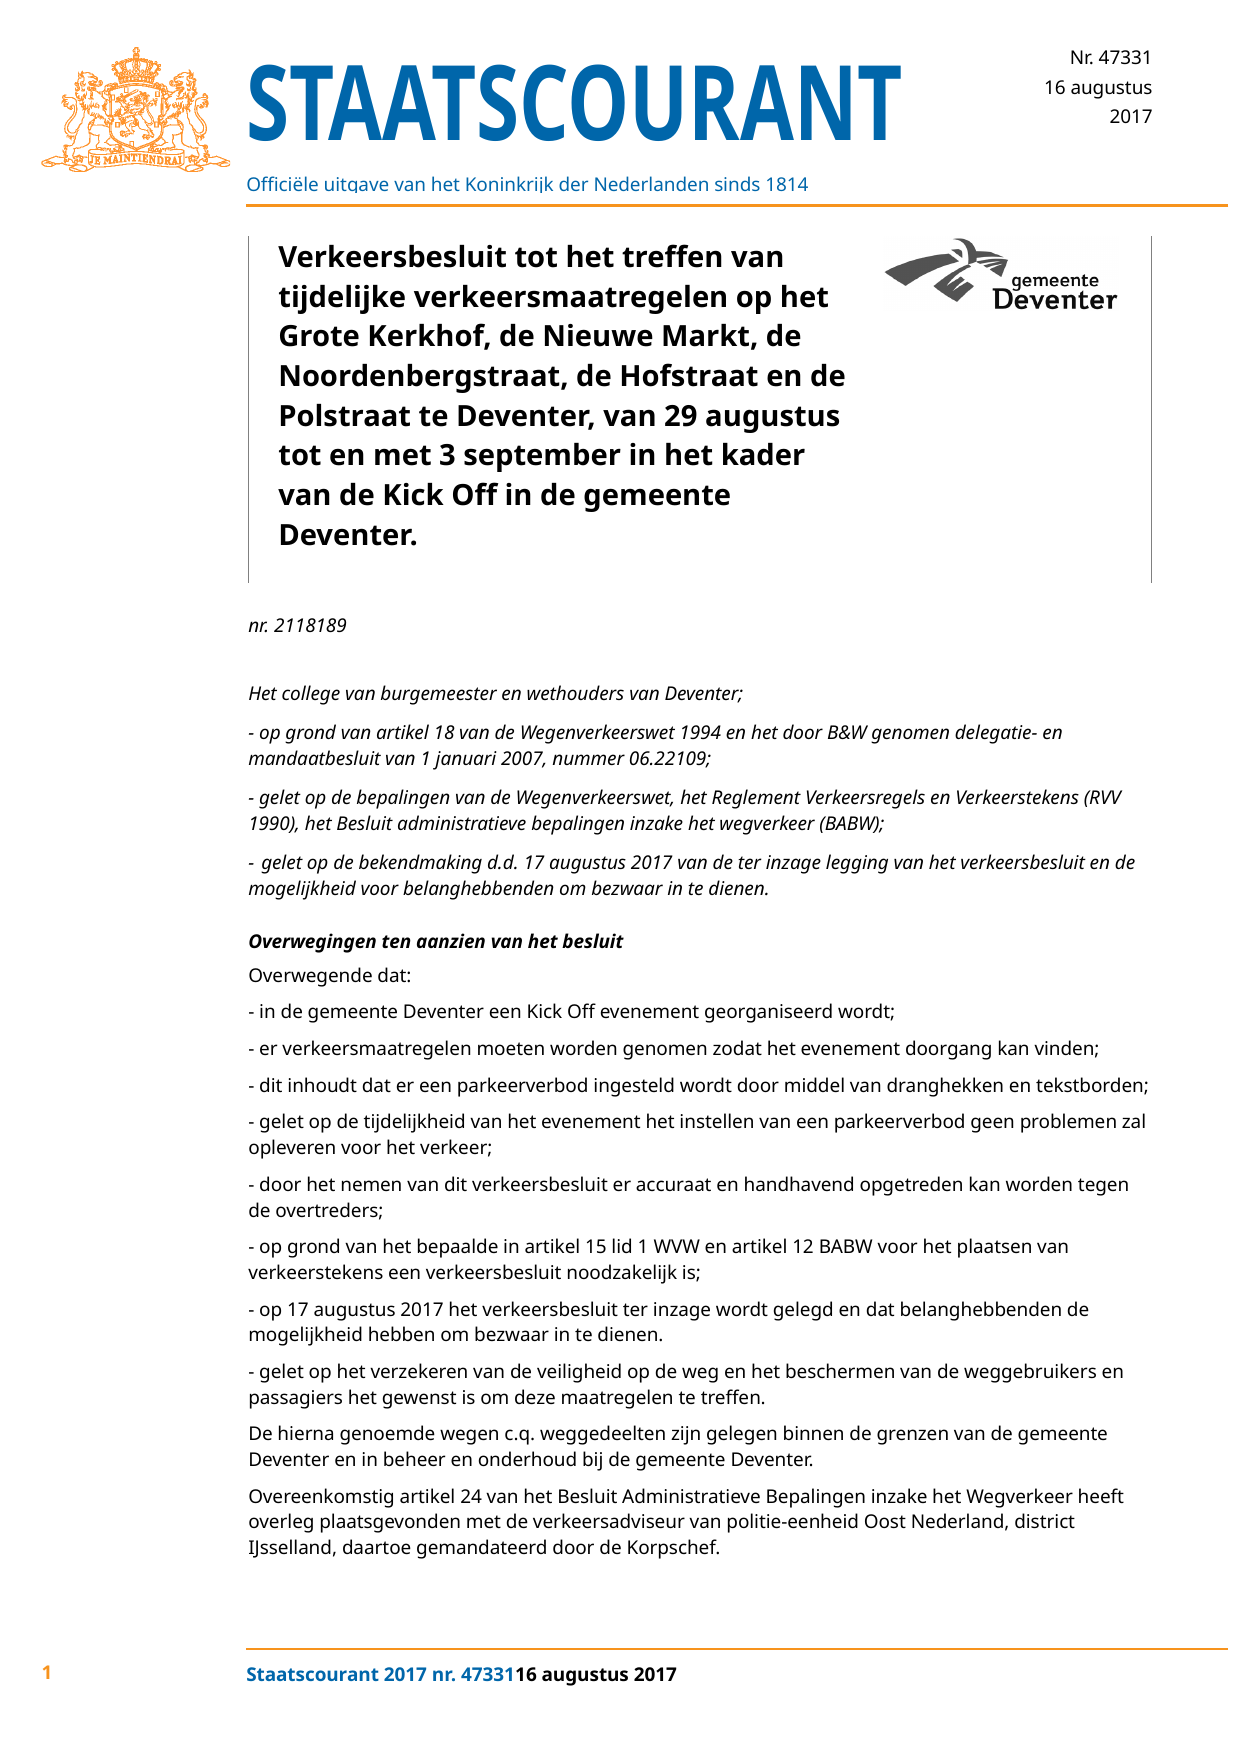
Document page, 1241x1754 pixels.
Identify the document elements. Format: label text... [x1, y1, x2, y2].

text - door het nemen van dit verkeersbesluit er accuraat en handhavend opgetreden kan worden tegen de overtreders; [248, 1171, 1152, 1222]
text - op grond van artikel 18 van de Wegenverkeerswet 1994 en het door B&W genomen delegatie- en mandaatbesluit van 1 januari 2007, nummer 06.22109; [248, 719, 1152, 771]
text Het college van burgemeester en wethouders van Deventer; [248, 680, 1152, 706]
picture [882, 236, 1119, 311]
text - dit inhoudt dat er een parkeerverbod ingesteld wordt door middel van dranghekken en tekstborden; [248, 1072, 1152, 1098]
text - gelet op de bekendmaking d.d. 17 augustus 2017 van de ter inzage legging van het verkeersbesluit en de mogelijkheid voor belanghebbenden om bezwaar in te dienen. [248, 849, 1152, 901]
text - op grond van het bepaalde in artikel 15 lid 1 WVW en artikel 12 BABW voor het plaatsen van verkeerstekens een verkeersbesluit noodzakelijk is; [248, 1233, 1152, 1285]
table_header Verkeersbesluit tot het treffen van tijdelijke verkeersmaatregelen op het Grote Kerkhof, de Nieuwe Markt, de Noordenbergstraat, de Hofstraat en de Polstraat te Deventer, van 29 augustus tot en met 3 september in het kader van de Kick Off in de gemeente Deventer. [249, 236, 850, 583]
text nr. 2118189 [248, 612, 1152, 638]
text - op 17 augustus 2017 het verkeersbesluit ter inzage wordt gelegd en dat belanghebbenden de mogelijkheid hebben om bezwaar in te dienen. [248, 1296, 1152, 1347]
text Overeenkomstig artikel 24 van het Besluit Administratieve Bepalingen inzake het Wegverkeer heeft overleg plaatsgevonden met de verkeersadviseur van politie-eenheid Oost Nederland, district IJsselland, daartoe gemandateerd door de Korpschef. [248, 1483, 1152, 1560]
text - in de gemeente Deventer een Kick Off evenement georganiseerd wordt; [248, 999, 1152, 1024]
table_header [850, 236, 1151, 583]
text - gelet op het verzekeren van de veiligheid op de weg en het beschermen van de weggebruikers en passagiers het gewenst is om deze maatregelen te treffen. [248, 1358, 1152, 1410]
text - gelet op de bepalingen van de Wegenverkeerswet, het Reglement Verkeersregels en Verkeerstekens (RVV 1990), het Besluit administratieve bepalingen inzake het wegverkeer (BABW); [248, 784, 1152, 836]
picture [41, 47, 231, 172]
text Overwegende dat: [248, 962, 1152, 988]
text - er verkeersmaatregelen moeten worden genomen zodat het evenement doorgang kan vinden; [248, 1035, 1152, 1061]
text - gelet op de tijdelijkheid van het evenement het instellen van een parkeerverbod geen problemen zal opleveren voor het verkeer; [248, 1109, 1152, 1160]
text De hierna genoemde wegen c.q. weggedeelten zijn gelegen binnen de grenzen van de gemeente Deventer en in beheer en onderhoud bij de gemeente Deventer. [248, 1421, 1152, 1472]
text Overwegingen ten aanzien van het besluit [248, 928, 1152, 954]
